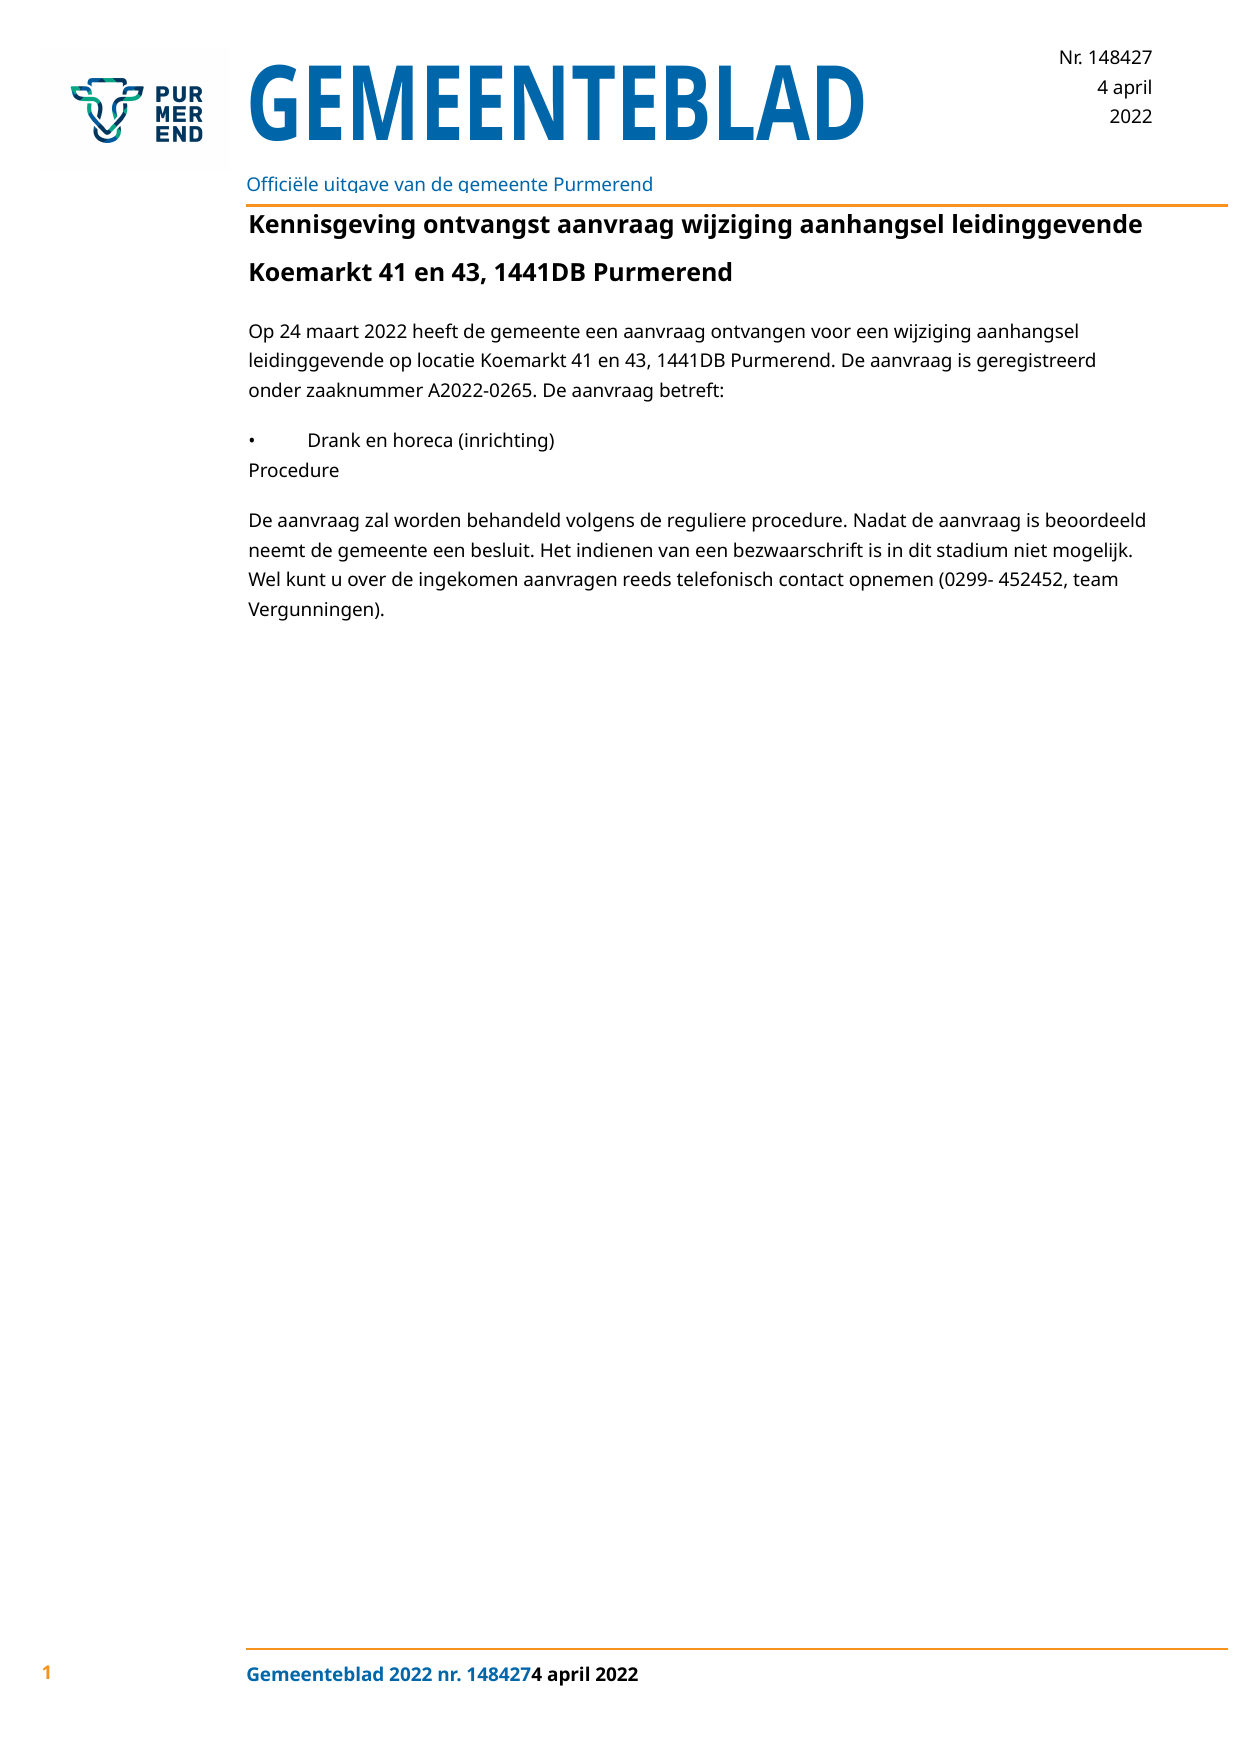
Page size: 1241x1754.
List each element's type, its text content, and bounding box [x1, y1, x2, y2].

text Op 24 maart 2022 heeft de gemeente een aanvraag ontvangen voor een wijziging aanhangsel leidinggevende op locatie Koemarkt 41 en 43, 1441DB Purmerend. De aanvraag is geregistreerd onder zaaknummer A2022-0265. De aanvraag betreft: [248, 318, 1152, 403]
text Procedure [248, 457, 1152, 483]
text Kennisgeving ontvangst aanvraag wijziging aanhangsel leidinggevende Koemarkt 41 en 43, 1441DB Purmerend [248, 207, 1152, 288]
list Drank en horeca (inrichting) [248, 427, 1152, 453]
text De aanvraag zal worden behandeld volgens de reguliere procedure. Nadat de aanvraag is beoordeeld neemt de gemeente een besluit. Het indienen van een bezwaarschrift is in dit stadium niet mogelijk. Wel kunt u over de ingekomen aanvragen reeds telefonisch contact opnemen (0299- 452452, team Vergunningen). [248, 507, 1152, 622]
picture [41, 47, 231, 172]
